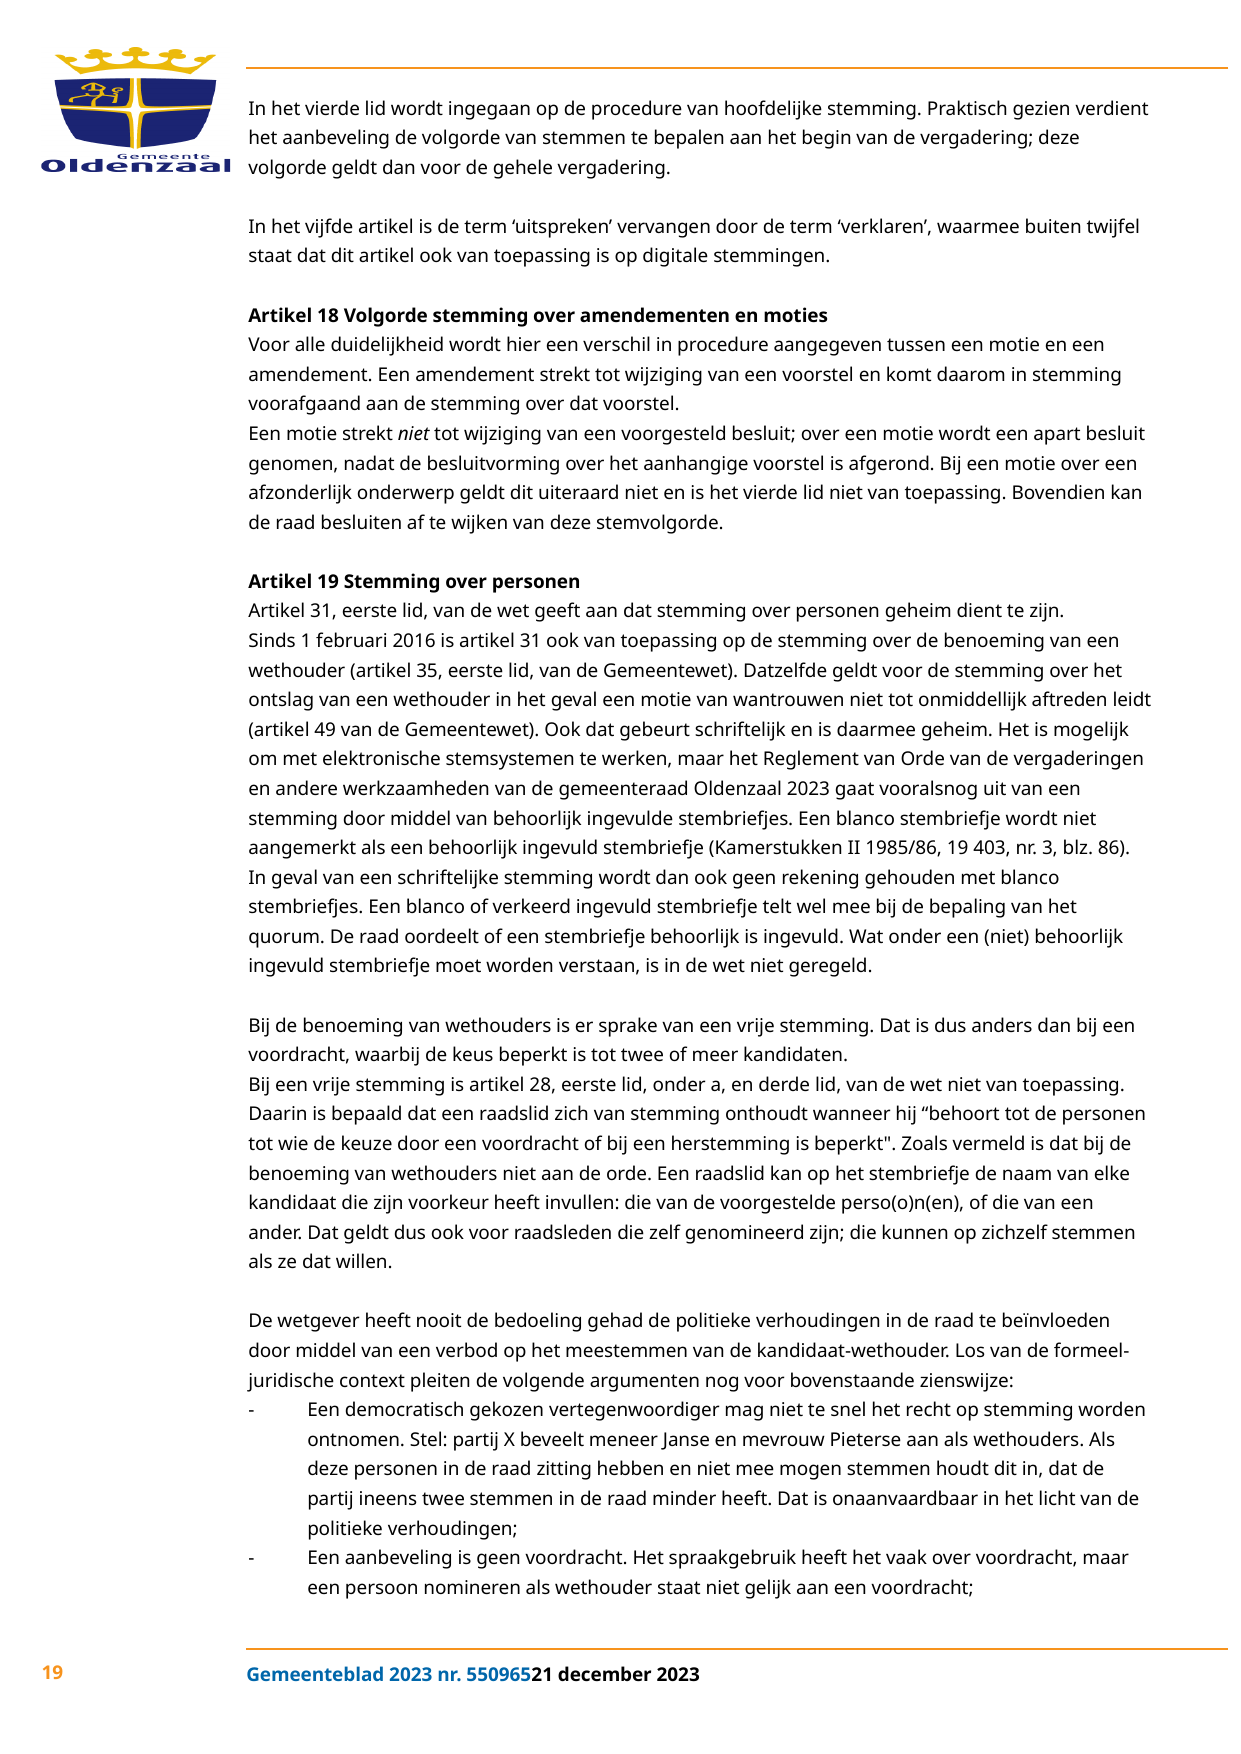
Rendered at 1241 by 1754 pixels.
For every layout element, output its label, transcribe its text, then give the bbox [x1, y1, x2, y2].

text Voor alle duidelijkheid wordt hier een verschil in procedure aangegeven tussen een motie en een amendement. Een amendement strekt tot wijziging van een voorstel en komt daarom in stemming voorafgaand aan de stemming over dat voorstel. [248, 331, 1152, 416]
picture [41, 47, 231, 172]
text Artikel 18 Volgorde stemming over amendementen en moties [248, 302, 1152, 328]
text Een motie strekt niet tot wijziging van een voorgesteld besluit; over een motie wordt een apart besluit genomen, nadat de besluitvorming over het aanhangige voorstel is afgerond. Bij een motie over een afzonderlijk onderwerp geldt dit uiteraard niet en is het vierde lid niet van toepassing. Bovendien kan de raad besluiten af te wijken van deze stemvolgorde. [248, 420, 1152, 535]
text Artikel 19 Stemming over personen [248, 568, 1152, 594]
text In het vijfde artikel is de term ‘uitspreken’ vervangen door de term ‘verklaren’, waarmee buiten twijfel staat dat dit artikel ook van toepassing is op digitale stemmingen. [248, 213, 1152, 268]
text In het vierde lid wordt ingegaan op de procedure van hoofdelijke stemming. Praktisch gezien verdient het aanbeveling de volgorde van stemmen te bepalen aan het begin van de vergadering; deze volgorde geldt dan voor de gehele vergadering. [248, 95, 1152, 180]
text Bij de benoeming van wethouders is er sprake van een vrije stemming. Dat is dus anders dan bij een voordracht, waarbij de keus beperkt is tot twee of meer kandidaten. [248, 1012, 1152, 1067]
text Sinds 1 februari 2016 is artikel 31 ook van toepassing op de stemming over de benoeming van een wethouder (artikel 35, eerste lid, van de Gemeentewet). Datzelfde geldt voor de stemming over het ontslag van een wethouder in het geval een motie van wantrouwen niet tot onmiddellijk aftreden leidt (artikel 49 van de Gemeentewet). Ook dat gebeurt schriftelijk en is daarmee geheim. Het is mogelijk om met elektronische stemsystemen te werken, maar het Reglement van Orde van de vergaderingen en andere werkzaamheden van de gemeenteraad Oldenzaal 2023 gaat vooralsnog uit van een stemming door middel van behoorlijk ingevulde stembriefjes. Een blanco stembriefje wordt niet aangemerkt als een behoorlijk ingevuld stembriefje (Kamerstukken II 1985/86, 19 403, nr. 3, blz. 86). In geval van een schriftelijke stemming wordt dan ook geen rekening gehouden met blanco stembriefjes. Een blanco of verkeerd ingevuld stembriefje telt wel mee bij de bepaling van het quorum. De raad oordeelt of een stembriefje behoorlijk is ingevuld. Wat onder een (niet) behoorlijk ingevuld stembriefje moet worden verstaan, is in de wet niet geregeld. [248, 627, 1152, 978]
text Bij een vrije stemming is artikel 28, eerste lid, onder a, en derde lid, van de wet niet van toepassing. Daarin is bepaald dat een raadslid zich van stemming onthoudt wanneer hij “behoort tot de personen tot wie de keuze door een voordracht of bij een herstemming is beperkt". Zoals vermeld is dat bij de benoeming van wethouders niet aan de orde. Een raadslid kan op het stembriefje de naam van elke kandidaat die zijn voorkeur heeft invullen: die van de voorgestelde perso(o)n(en), of die van een ander. Dat geldt dus ook voor raadsleden die zelf genomineerd zijn; die kunnen op zichzelf stemmen als ze dat willen. [248, 1071, 1152, 1274]
list Een democratisch gekozen vertegenwoordiger mag niet te snel het recht op stemming worden ontnomen. Stel: partij X beveelt meneer Janse en mevrouw Pieterse aan als wethouders. Als deze personen in de raad zitting hebben en niet mee mogen stemmen houdt dit in, dat de partij ineens twee stemmen in de raad minder heeft. Dat is onaanvaardbaar in het licht van de politieke verhoudingen; [248, 1396, 1152, 1541]
text Artikel 31, eerste lid, van de wet geeft aan dat stemming over personen geheim dient te zijn. [248, 598, 1152, 623]
list Een aanbeveling is geen voordracht. Het spraakgebruik heeft het vaak over voordracht, maar een persoon nomineren als wethouder staat niet gelijk aan een voordracht; [248, 1544, 1152, 1600]
text De wetgever heeft nooit de bedoeling gehad de politieke verhoudingen in de raad te beïnvloeden door middel van een verbod op het meestemmen van de kandidaat-wethouder. Los van de formeel-juridische context pleiten de volgende argumenten nog voor bovenstaande zienswijze: [248, 1308, 1152, 1393]
